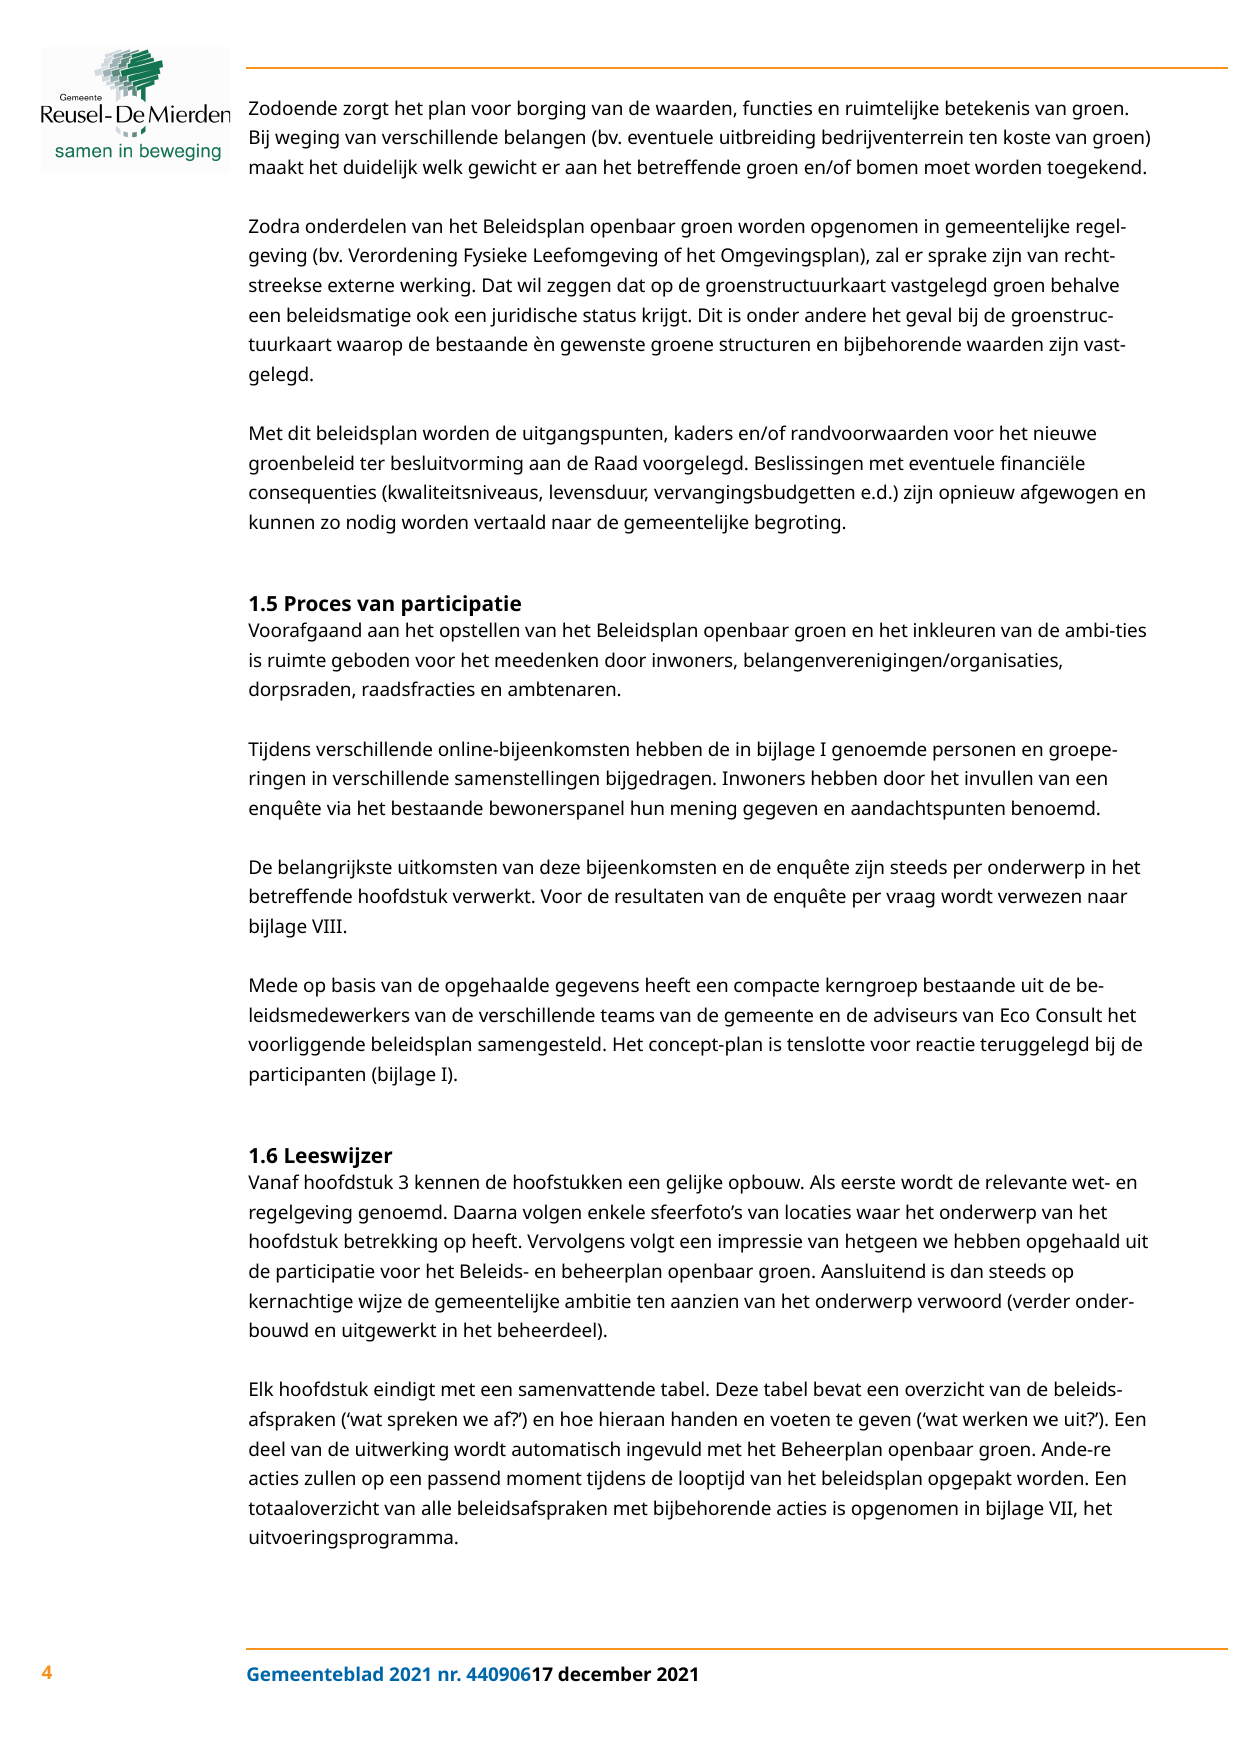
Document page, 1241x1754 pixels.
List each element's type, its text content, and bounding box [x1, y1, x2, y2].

text Met dit beleidsplan worden de uitgangspunten, kaders en/of randvoorwaarden voor het nieuwe groenbeleid ter besluitvorming aan de Raad voorgelegd. Beslissingen met eventuele financiële consequenties (kwaliteitsniveaus, levensduur, vervangingsbudgetten e.d.) zijn opnieuw afgewogen en kunnen zo nodig worden vertaald naar de gemeentelijke begroting. [248, 420, 1152, 535]
text Zodra onderdelen van het Beleidsplan openbaar groen worden opgenomen in gemeentelijke regel-geving (bv. Verordening Fysieke Leefomgeving of het Omgevingsplan), zal er sprake zijn van recht-streekse externe werking. Dat wil zeggen dat op de groenstructuurkaart vastgelegd groen behalve een beleidsmatige ook een juridische status krijgt. Dit is onder andere het geval bij de groenstruc-tuurkaart waarop de bestaande èn gewenste groene structuren en bijbehorende waarden zijn vast-gelegd. [248, 213, 1152, 387]
text Elk hoofdstuk eindigt met een samenvattende tabel. Deze tabel bevat een overzicht van de beleids-afspraken (‘wat spreken we af?’) en hoe hieraan handen en voeten te geven (‘wat werken we uit?’). Een deel van de uitwerking wordt automatisch ingevuld met het Beheerplan openbaar groen. Ande-re acties zullen op een passend moment tijdens de looptijd van het beleidsplan opgepakt worden. Een totaaloverzicht van alle beleidsafspraken met bijbehorende acties is opgenomen in bijlage VII, het uitvoeringsprogramma. [248, 1377, 1152, 1550]
text De belangrijkste uitkomsten van deze bijeenkomsten en de enquête zijn steeds per onderwerp in het betreffende hoofdstuk verwerkt. Voor de resultaten van de enquête per vraag wordt verwezen naar bijlage VIII. [248, 854, 1152, 939]
text Vanaf hoofdstuk 3 kennen de hoofstukken een gelijke opbouw. Als eerste wordt de relevante wet- en regelgeving genoemd. Daarna volgen enkele sfeerfoto’s van locaties waar het onderwerp van het hoofdstuk betrekking op heeft. Vervolgens volgt een impressie van hetgeen we hebben opgehaald uit de participatie voor het Beleids- en beheerplan openbaar groen. Aansluitend is dan steeds op kernachtige wijze de gemeentelijke ambitie ten aanzien van het onderwerp verwoord (verder onder-bouwd en uitgewerkt in het beheerdeel). [248, 1169, 1152, 1343]
text Zodoende zorgt het plan voor borging van de waarden, functies en ruimtelijke betekenis van groen. Bij weging van verschillende belangen (bv. eventuele uitbreiding bedrijventerrein ten koste van groen) maakt het duidelijk welk gewicht er aan het betreffende groen en/of bomen moet worden toegekend. [248, 95, 1152, 180]
text Voorafgaand aan het opstellen van het Beleidsplan openbaar groen en het inkleuren van de ambi-ties is ruimte geboden voor het meedenken door inwoners, belangenverenigingen/organisaties, dorpsraden, raadsfracties en ambtenaren. [248, 617, 1152, 702]
text 1.5 Proces van participatie [248, 589, 1152, 617]
text 1.6 Leeswijzer [248, 1141, 1152, 1169]
text Mede op basis van de opgehaalde gegevens heeft een compacte kerngroep bestaande uit de be-leidsmedewerkers van de verschillende teams van de gemeente en de adviseurs van Eco Consult het voorliggende beleidsplan samengesteld. Het concept-plan is tenslotte voor reactie teruggelegd bij de participanten (bijlage I). [248, 972, 1152, 1087]
picture [41, 47, 231, 172]
text Tijdens verschillende online-bijeenkomsten hebben de in bijlage I genoemde personen en groepe-ringen in verschillende samenstellingen bijgedragen. Inwoners hebben door het invullen van een enquête via het bestaande bewonerspanel hun mening gegeven en aandachtspunten benoemd. [248, 736, 1152, 821]
